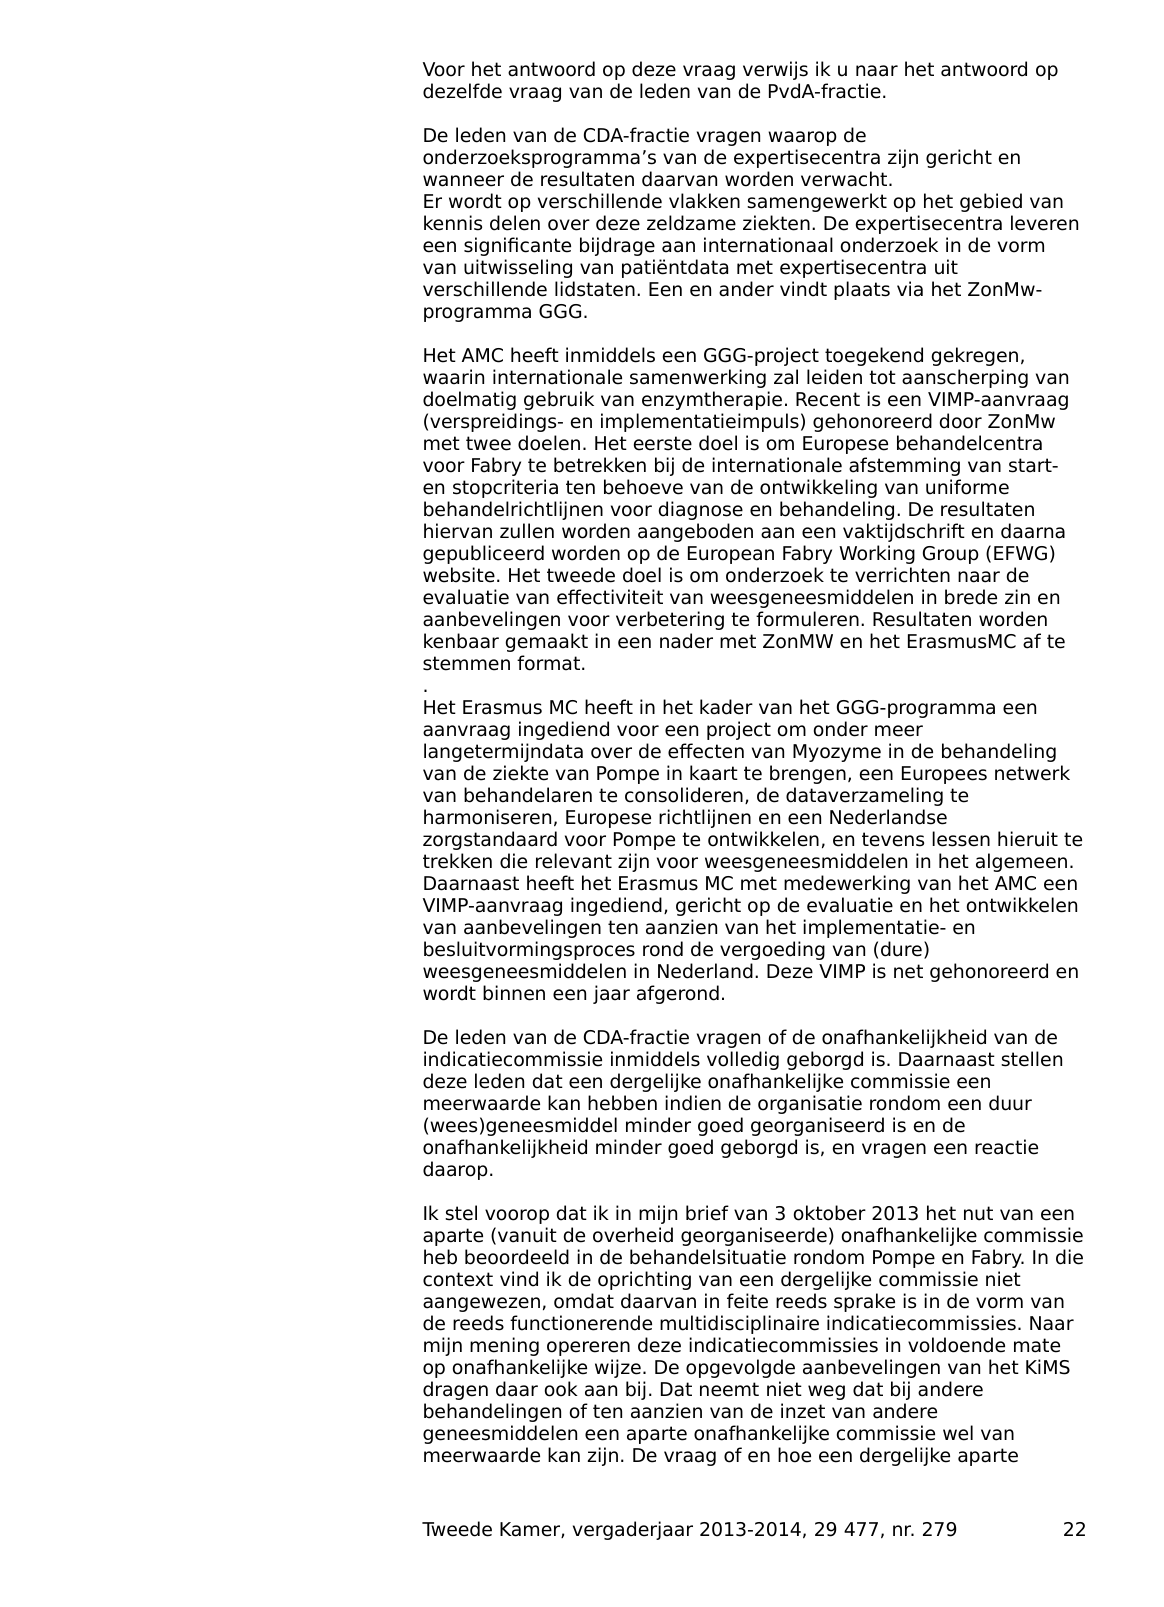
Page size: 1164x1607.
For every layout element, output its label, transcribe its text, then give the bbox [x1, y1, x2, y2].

text Voor het antwoord op deze vraag verwijs ik u naar het antwoord op dezelfde vraag van de leden van de PvdA-fractie. [422, 59, 1087, 103]
text . [422, 675, 1087, 697]
text De leden van de CDA-fractie vragen of de onafhankelijkheid van de indicatiecommissie inmiddels volledig geborgd is. Daarnaast stellen deze leden dat een dergelijke onafhankelijke commissie een meerwaarde kan hebben indien de organisatie rondom een duur (wees)geneesmiddel minder goed georganiseerd is en de onafhankelijkheid minder goed geborgd is, en vragen een reactie daarop. [422, 1027, 1087, 1181]
text Ik stel voorop dat ik in mijn brief van 3 oktober 2013 het nut van een aparte (vanuit de overheid georganiseerde) onafhankelijke commissie heb beoordeeld in de behandelsituatie rondom Pompe en Fabry. In die context vind ik de oprichting van een dergelijke commissie niet aangewezen, omdat daarvan in feite reeds sprake is in de vorm van de reeds functionerende multidisciplinaire indicatiecommissies. Naar mijn mening opereren deze indicatiecommissies in voldoende mate op onafhankelijke wijze. De opgevolgde aanbevelingen van het KiMS dragen daar ook aan bij. Dat neemt niet weg dat bij andere behandelingen of ten aanzien van de inzet van andere geneesmiddelen een aparte onafhankelijke commissie wel van meerwaarde kan zijn. De vraag of en hoe een dergelijke aparte [422, 1203, 1087, 1467]
text Er wordt op verschillende vlakken samengewerkt op het gebied van kennis delen over deze zeldzame ziekten. De expertisecentra leveren een significante bijdrage aan internationaal onderzoek in de vorm van uitwisseling van patiëntdata met expertisecentra uit verschillende lidstaten. Een en ander vindt plaats via het ZonMw-programma GGG. [422, 191, 1087, 323]
text De leden van de CDA-fractie vragen waarop de onderzoeksprogramma’s van de expertisecentra zijn gericht en wanneer de resultaten daarvan worden verwacht. [422, 125, 1087, 191]
text Het Erasmus MC heeft in het kader van het GGG-programma een aanvraag ingediend voor een project om onder meer langetermijndata over de effecten van Myozyme in de behandeling van de ziekte van Pompe in kaart te brengen, een Europees netwerk van behandelaren te consolideren, de dataverzameling te harmoniseren, Europese richtlijnen en een Nederlandse zorgstandaard voor Pompe te ontwikkelen, en tevens lessen hieruit te trekken die relevant zijn voor weesgeneesmiddelen in het algemeen. Daarnaast heeft het Erasmus MC met medewerking van het AMC een VIMP-aanvraag ingediend, gericht op de evaluatie en het ontwikkelen van aanbevelingen ten aanzien van het implementatie- en besluitvormingsproces rond de vergoeding van (dure) weesgeneesmiddelen in Nederland. Deze VIMP is net gehonoreerd en wordt binnen een jaar afgerond. [422, 697, 1087, 1004]
text Het AMC heeft inmiddels een GGG-project toegekend gekregen, waarin internationale samenwerking zal leiden tot aanscherping van doelmatig gebruik van enzymtherapie. Recent is een VIMP-aanvraag (verspreidings- en implementatieimpuls) gehonoreerd door ZonMw met twee doelen. Het eerste doel is om Europese behandelcentra voor Fabry te betrekken bij de internationale afstemming van start- en stopcriteria ten behoeve van de ontwikkeling van uniforme behandelrichtlijnen voor diagnose en behandeling. De resultaten hiervan zullen worden aangeboden aan een vaktijdschrift en daarna gepubliceerd worden op de European Fabry Working Group (EFWG) website. Het tweede doel is om onderzoek te verrichten naar de evaluatie van effectiviteit van weesgeneesmiddelen in brede zin en aanbevelingen voor verbetering te formuleren. Resultaten worden kenbaar gemaakt in een nader met ZonMW en het ErasmusMC af te stemmen format. [422, 345, 1087, 675]
